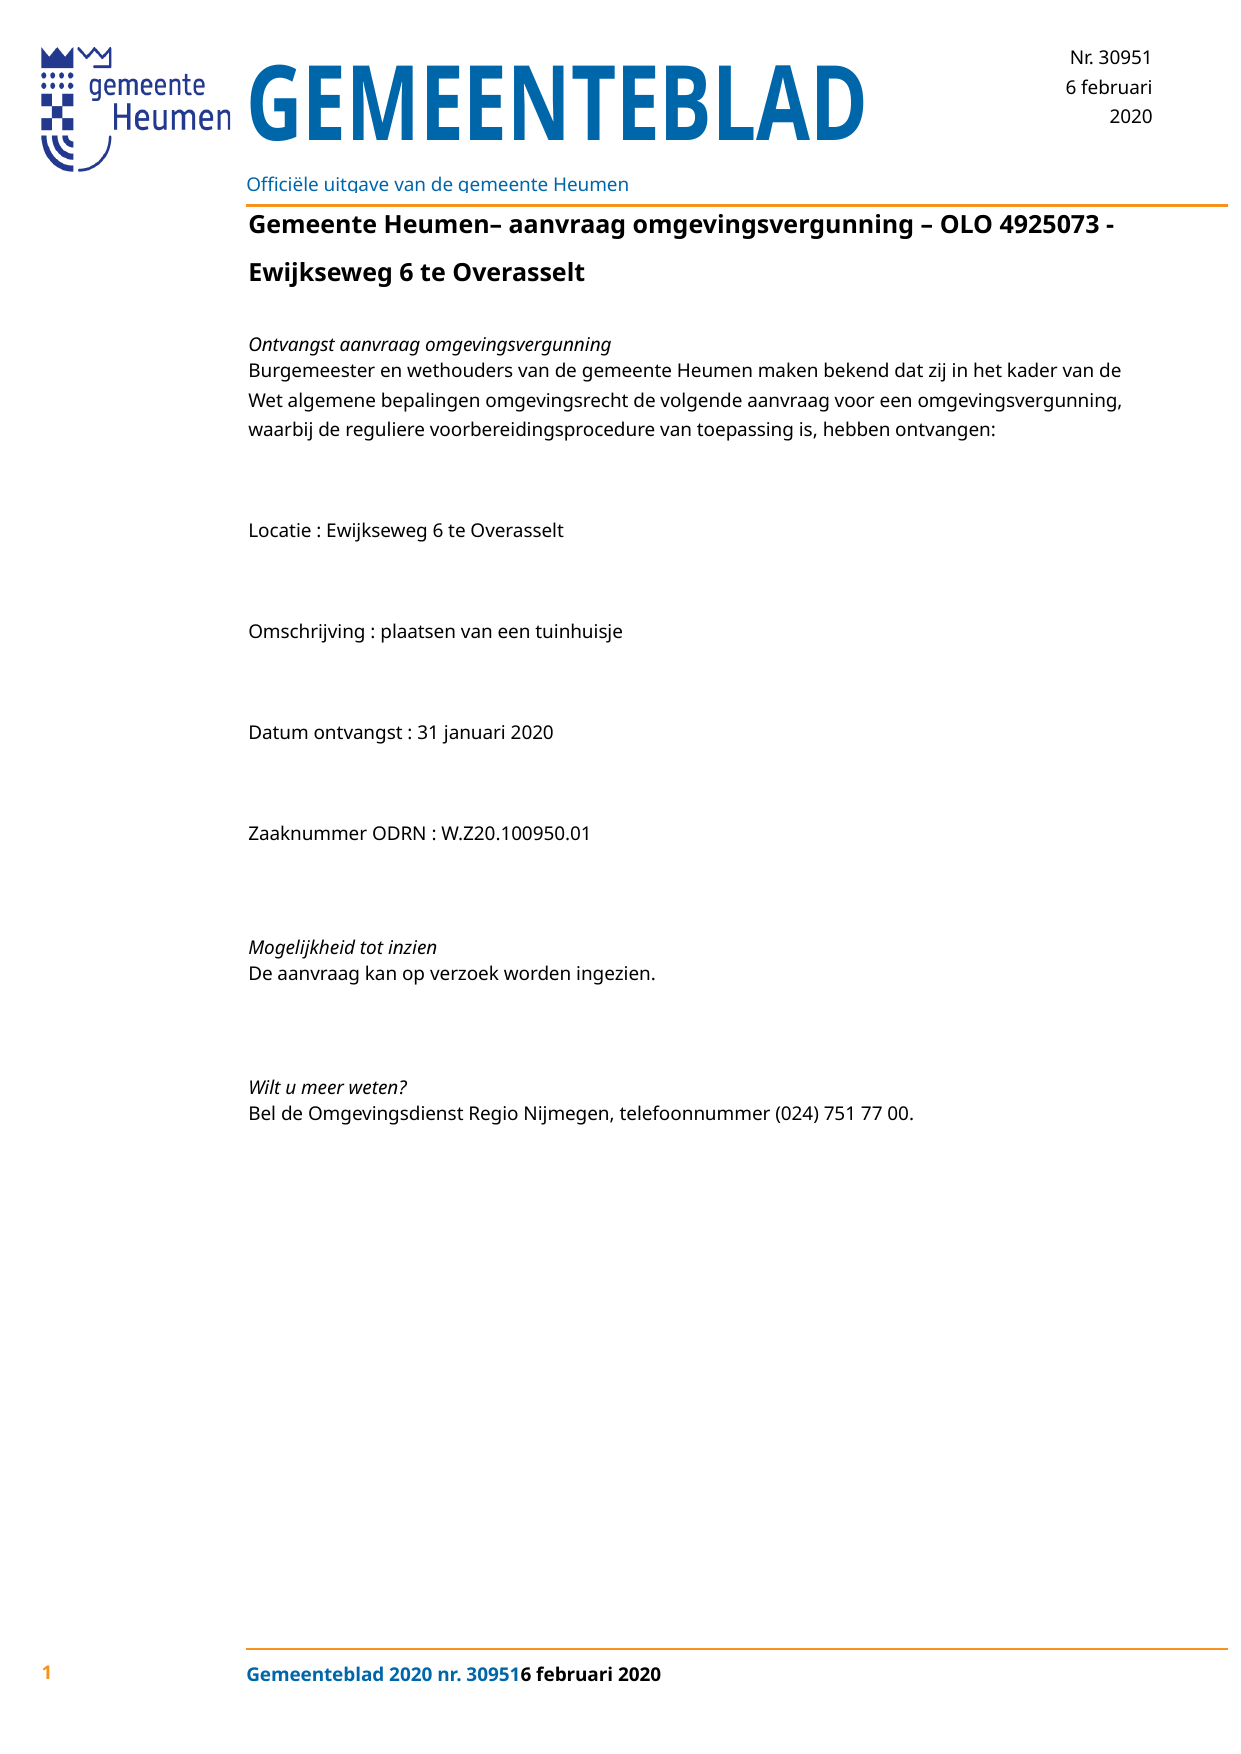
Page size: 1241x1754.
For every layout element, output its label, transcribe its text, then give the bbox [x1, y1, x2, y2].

text Zaaknummer ODRN : W.Z20.100950.01 [248, 820, 1152, 845]
text Omschrijving : plaatsen van een tuinhuisje [248, 618, 1152, 644]
text Wilt u meer weten? [248, 1074, 1152, 1100]
text Mogelijkheid tot inzien [248, 934, 1152, 960]
text Burgemeester en wethouders van de gemeente Heumen maken bekend dat zij in het kader van de Wet algemene bepalingen omgevingsrecht de volgende aanvraag voor een omgevingsvergunning, waarbij de reguliere voorbereidingsprocedure van toepassing is, hebben ontvangen: [248, 357, 1152, 442]
text De aanvraag kan op verzoek worden ingezien. [248, 960, 1152, 986]
text Datum ontvangst : 31 januari 2020 [248, 719, 1152, 744]
text Bel de Omgevingsdienst Regio Nijmegen, telefoonnummer (024) 751 77 00. [248, 1100, 1152, 1126]
text Locatie : Ewijkseweg 6 te Overasselt [248, 517, 1152, 543]
text Ontvangst aanvraag omgevingsvergunning [248, 331, 1152, 357]
picture [41, 47, 231, 172]
text Gemeente Heumen– aanvraag omgevingsvergunning – OLO 4925073 - Ewijkseweg 6 te Overasselt [248, 207, 1152, 288]
